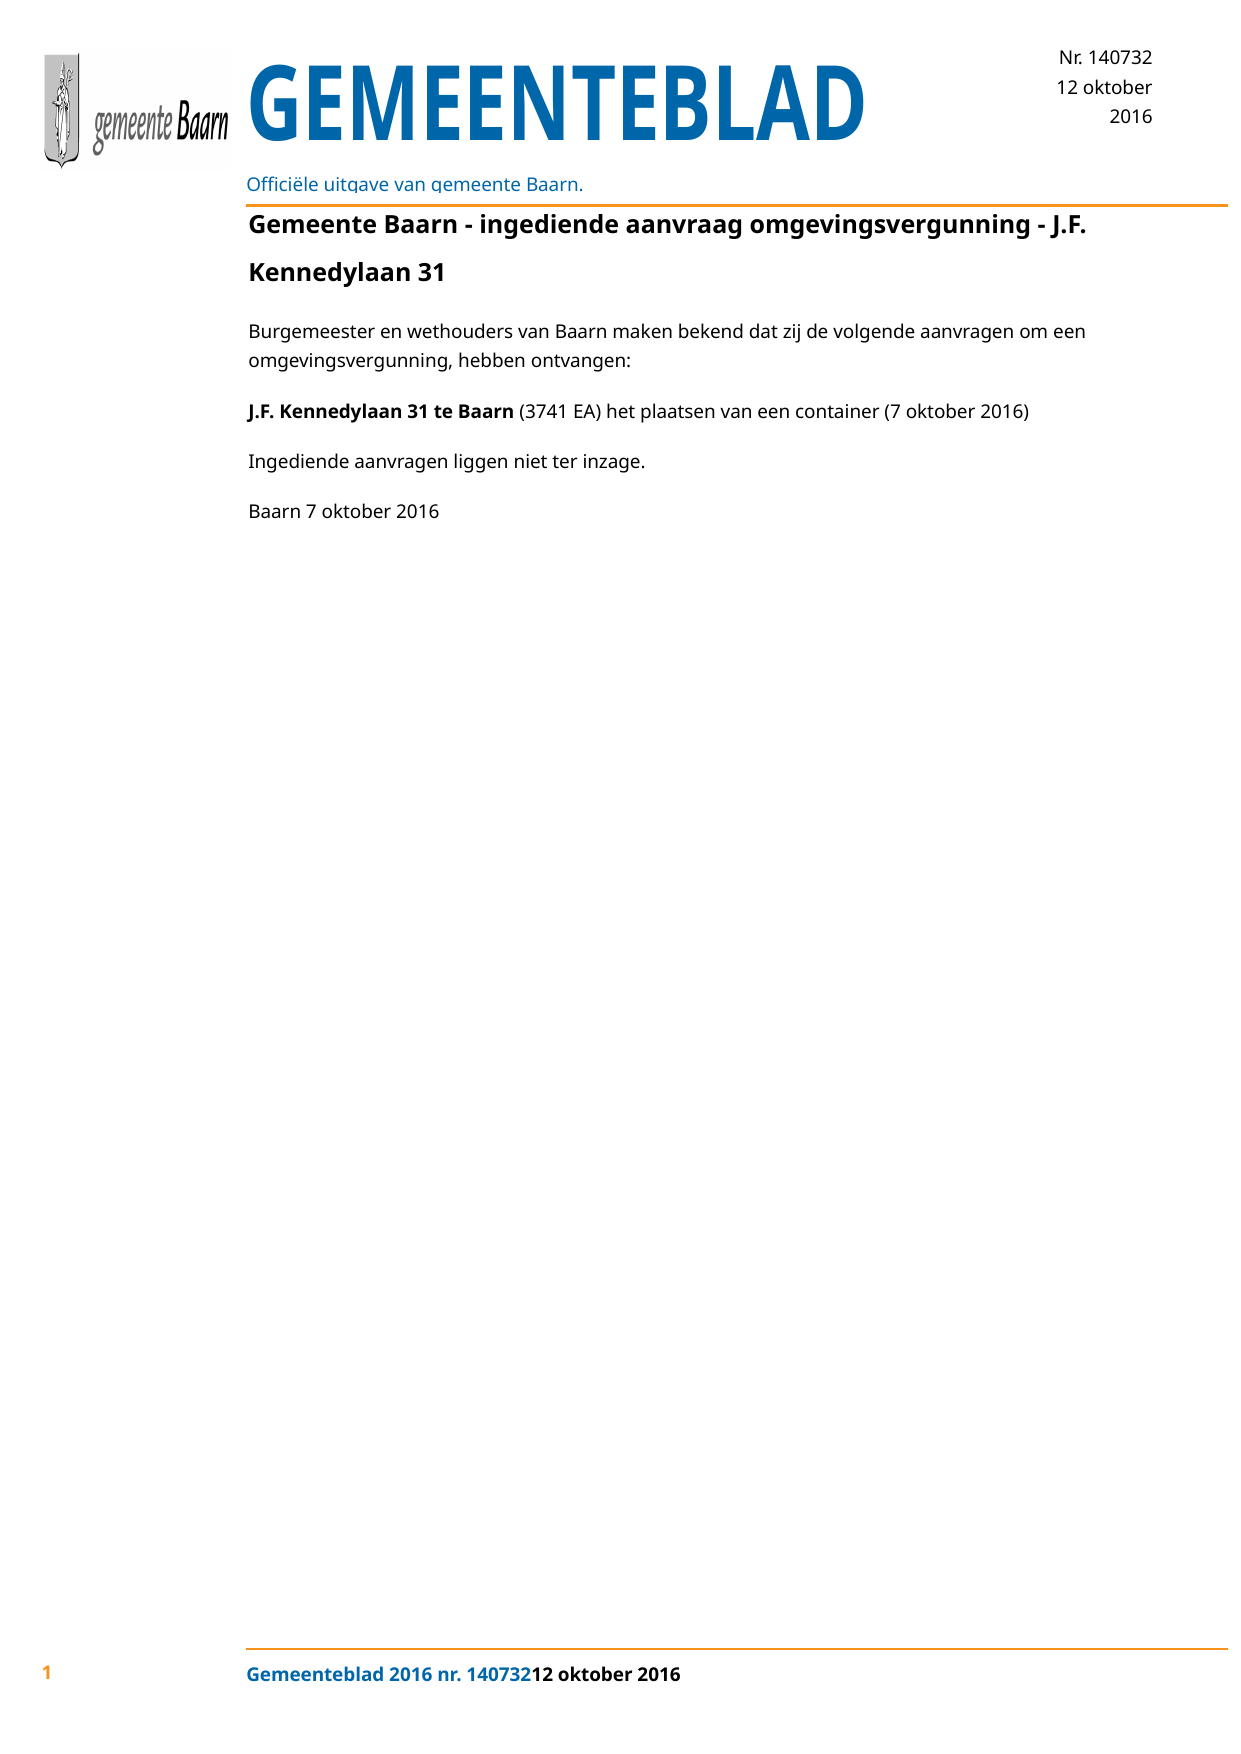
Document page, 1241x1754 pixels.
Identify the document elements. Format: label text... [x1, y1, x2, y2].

text Ingediende aanvragen liggen niet ter inzage. [248, 448, 1152, 474]
text Baarn 7 oktober 2016 [248, 499, 1152, 524]
text Burgemeester en wethouders van Baarn maken bekend dat zij de volgende aanvragen om een omgevingsvergunning, hebben ontvangen: [248, 318, 1152, 373]
picture [41, 47, 231, 172]
text J.F. Kennedylaan 31 te Baarn (3741 EA) het plaatsen van een container (7 oktober 2016) [248, 398, 1152, 424]
text Gemeente Baarn - ingediende aanvraag omgevingsvergunning - J.F. Kennedylaan 31 [248, 207, 1152, 288]
